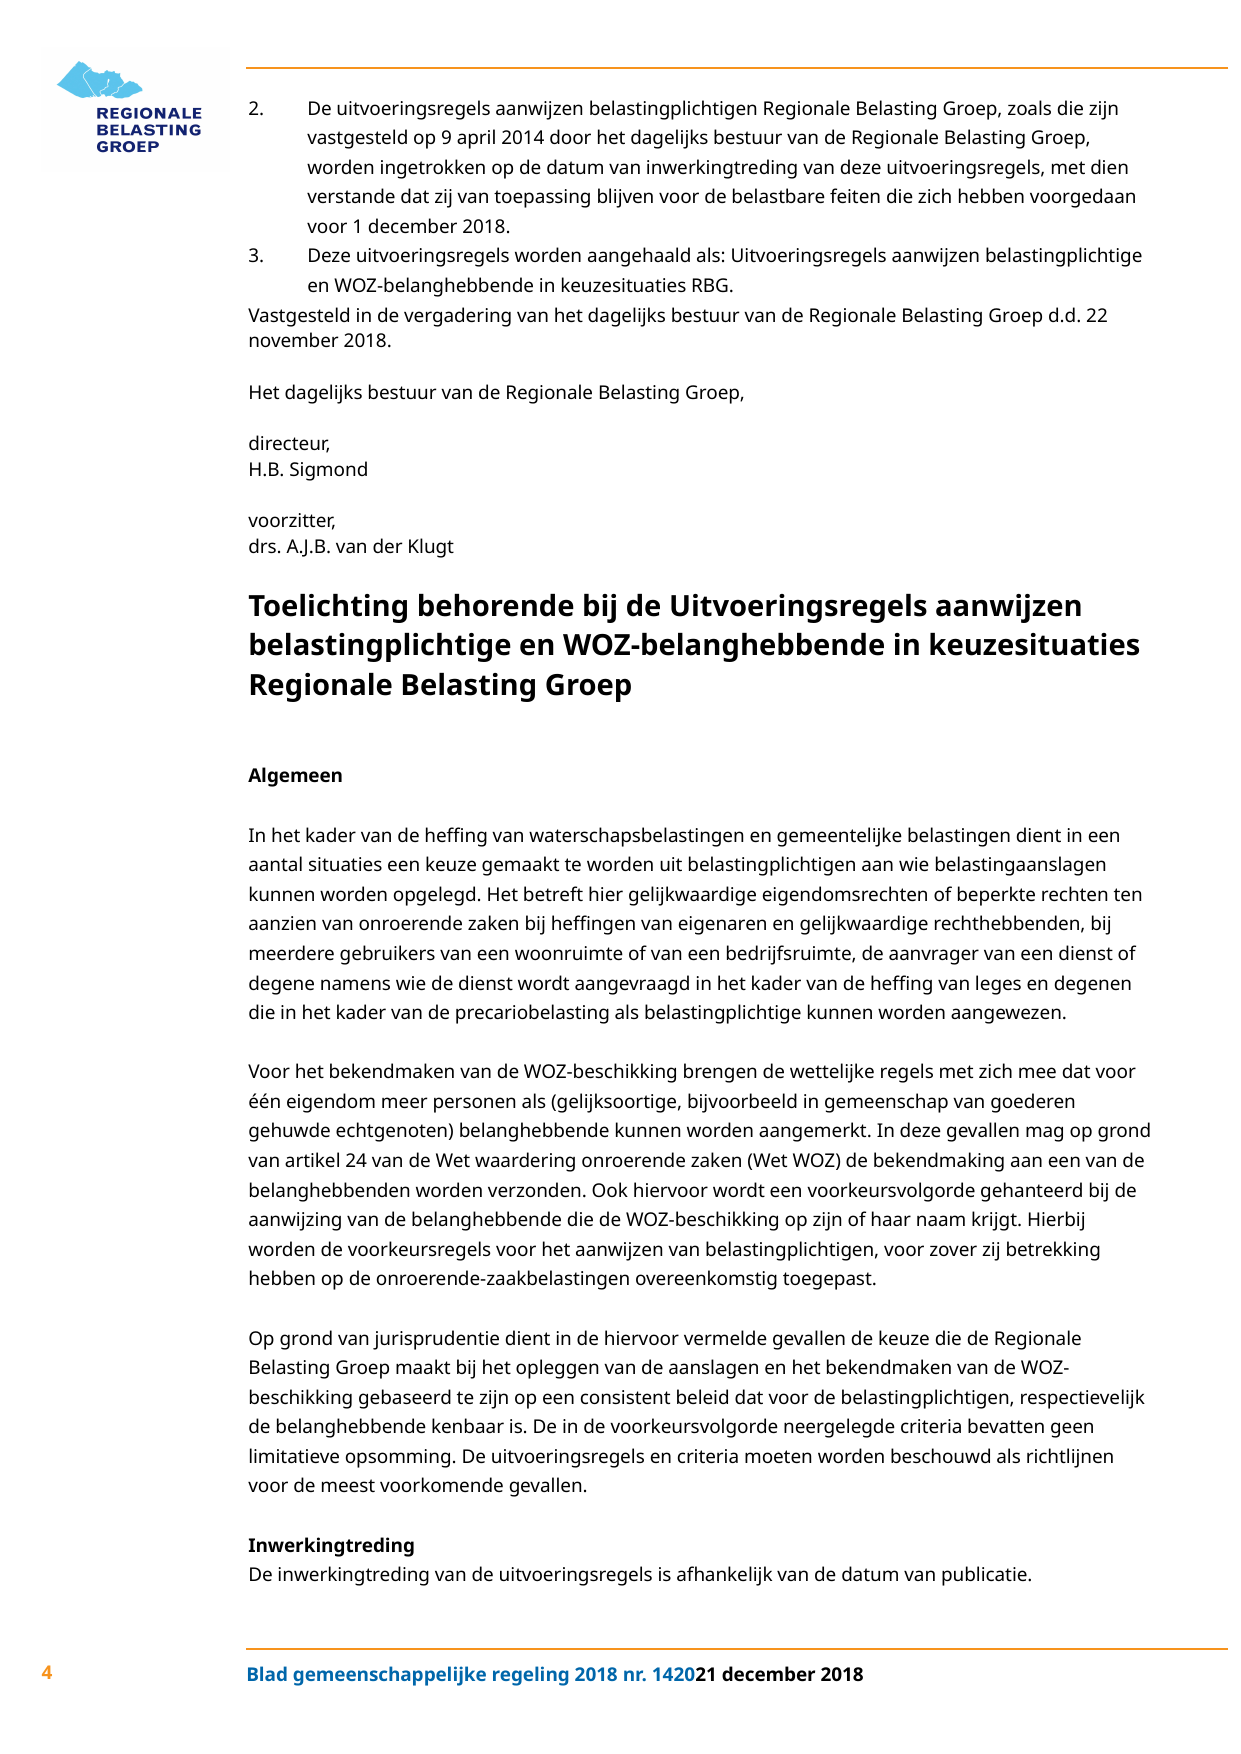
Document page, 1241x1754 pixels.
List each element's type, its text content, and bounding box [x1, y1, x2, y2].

text Toelichting behorende bij de Uitvoeringsregels aanwijzen belastingplichtige en WOZ-belanghebbende in keuzesituaties Regionale Belasting Groep [248, 585, 1152, 704]
text Inwerkingtreding [248, 1532, 1152, 1558]
text Algemeen [248, 763, 1152, 788]
text In het kader van de heffing van waterschapsbelastingen en gemeentelijke belastingen dient in een aantal situaties een keuze gemaakt te worden uit belastingplichtigen aan wie belastingaanslagen kunnen worden opgelegd. Het betreft hier gelijkwaardige eigendomsrechten of beperkte rechten ten aanzien van onroerende zaken bij heffingen van eigenaren en gelijkwaardige rechthebbenden, bij meerdere gebruikers van een woonruimte of van een bedrijfsruimte, de aanvrager van een dienst of degene namens wie de dienst wordt aangevraagd in het kader van de heffing van leges en degenen die in het kader van de precariobelasting als belastingplichtige kunnen worden aangewezen. [248, 822, 1152, 1025]
picture [41, 47, 231, 172]
text De inwerkingtreding van de uitvoeringsregels is afhankelijk van de datum van publicatie. [248, 1561, 1152, 1587]
text directeur, [248, 431, 1152, 456]
text H.B. Sigmond [248, 456, 1152, 482]
text Het dagelijks bestuur van de Regionale Belasting Groep, [248, 379, 1152, 405]
text Op grond van jurisprudentie dient in de hiervoor vermelde gevallen de keuze die de Regionale Belasting Groep maakt bij het opleggen van de aanslagen en het bekendmaken van de WOZ-beschikking gebaseerd te zijn op een consistent beleid dat voor de belastingplichtigen, respectievelijk de belanghebbende kenbaar is. De in de voorkeursvolgorde neergelegde criteria bevatten geen limitatieve opsomming. De uitvoeringsregels en criteria moeten worden beschouwd als richtlijnen voor de meest voorkomende gevallen. [248, 1325, 1152, 1498]
list De uitvoeringsregels aanwijzen belastingplichtigen Regionale Belasting Groep, zoals die zijn vastgesteld op 9 april 2014 door het dagelijks bestuur van de Regionale Belasting Groep, worden ingetrokken op de datum van inwerkingtreding van deze uitvoeringsregels, met dien verstande dat zij van toepassing blijven voor de belastbare feiten die zich hebben voorgedaan voor 1 december 2018. [248, 95, 1152, 239]
text Voor het bekendmaken van de WOZ-beschikking brengen de wettelijke regels met zich mee dat voor één eigendom meer personen als (gelijksoortige, bijvoorbeeld in gemeenschap van goederen gehuwde echtgenoten) belanghebbende kunnen worden aangemerkt. In deze gevallen mag op grond van artikel 24 van de Wet waardering onroerende zaken (Wet WOZ) de bekendmaking aan een van de belanghebbenden worden verzonden. Ook hiervoor wordt een voorkeursvolgorde gehanteerd bij de aanwijzing van de belanghebbende die de WOZ-beschikking op zijn of haar naam krijgt. Hierbij worden de voorkeursregels voor het aanwijzen van belastingplichtigen, voor zover zij betrekking hebben op de onroerende-zaakbelastingen overeenkomstig toegepast. [248, 1058, 1152, 1291]
text voorzitter, [248, 508, 1152, 533]
text Vastgesteld in de vergadering van het dagelijks bestuur van de Regionale Belasting Groep d.d. 22 november 2018. [248, 302, 1152, 353]
list Deze uitvoeringsregels worden aangehaald als: Uitvoeringsregels aanwijzen belastingplichtige en WOZ-belanghebbende in keuzesituaties RBG. [248, 243, 1152, 298]
text drs. A.J.B. van der Klugt [248, 533, 1152, 559]
